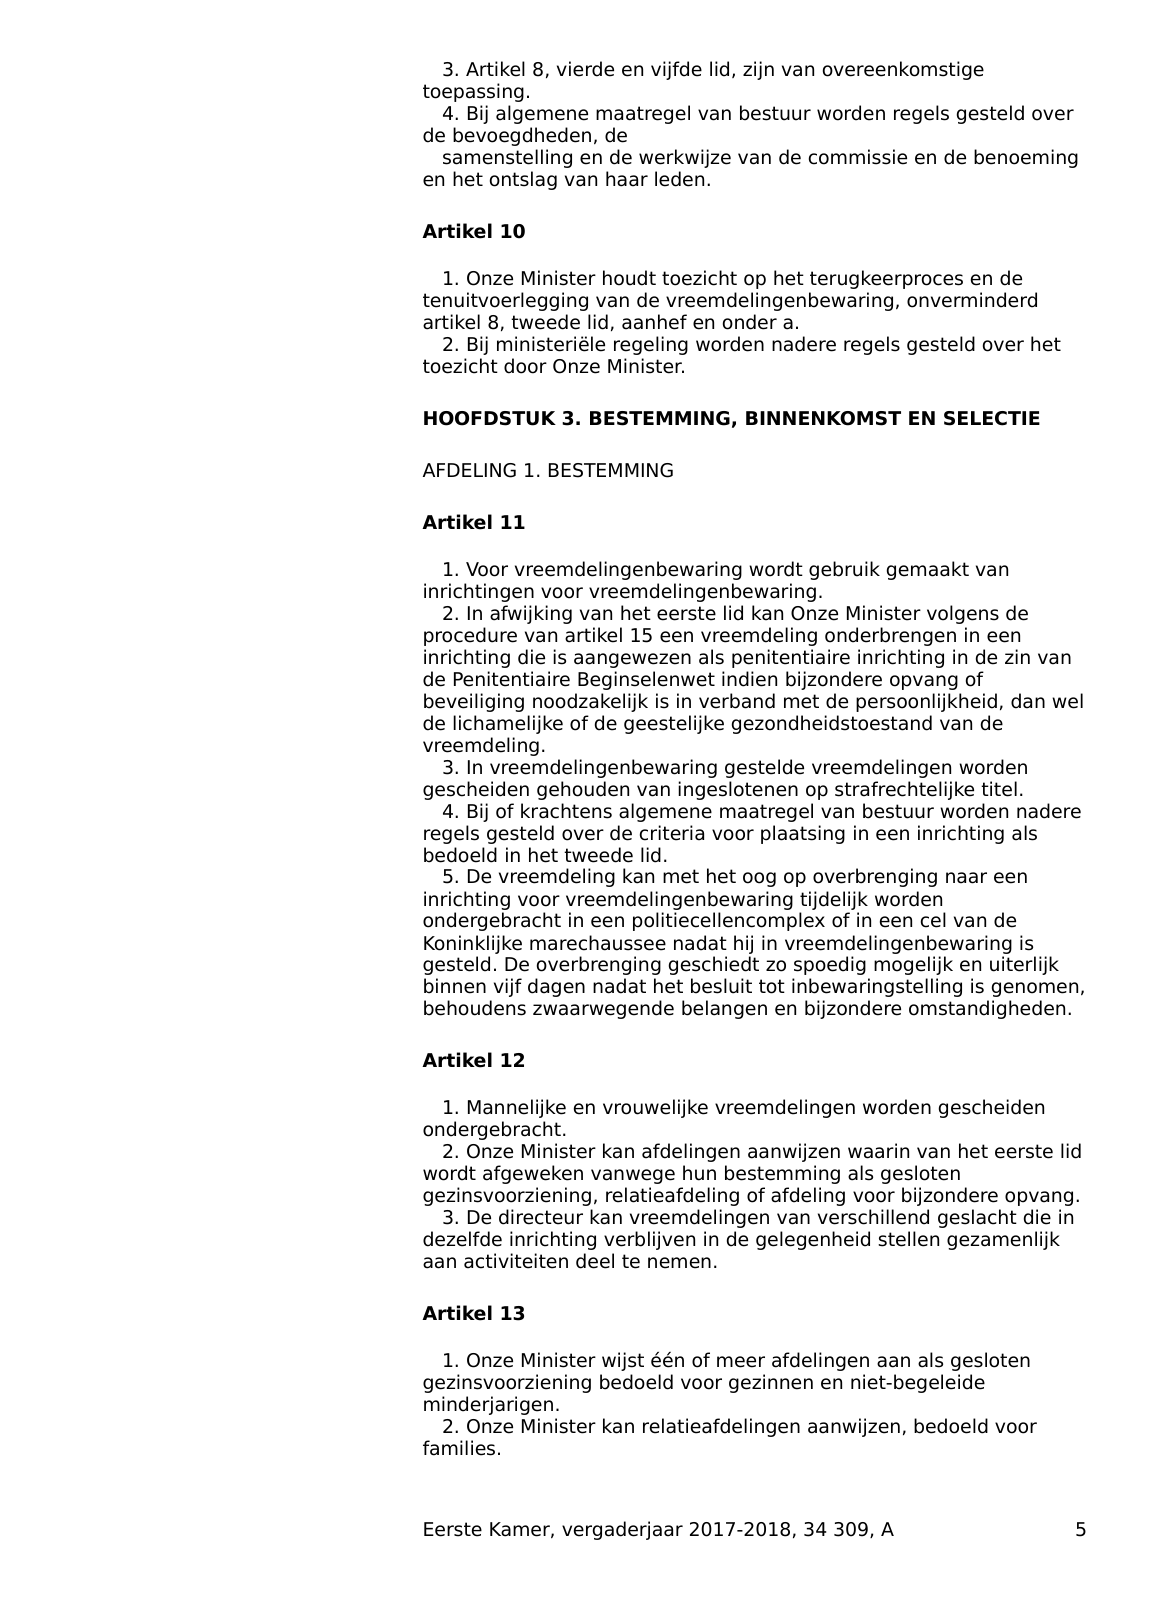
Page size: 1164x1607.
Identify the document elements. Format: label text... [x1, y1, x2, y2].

text 2. Bij ministeriële regeling worden nadere regels gesteld over het toezicht door Onze Minister. [422, 334, 1087, 378]
subtitle Artikel 11 [422, 512, 1087, 534]
subtitle Artikel 10 [422, 221, 1087, 243]
text 2. Onze Minister kan afdelingen aanwijzen waarin van het eerste lid wordt afgeweken vanwege hun bestemming als gesloten gezinsvoorziening, relatieafdeling of afdeling voor bijzondere opvang. [422, 1141, 1087, 1207]
text 3. In vreemdelingenbewaring gestelde vreemdelingen worden gescheiden gehouden van ingeslotenen op strafrechtelijke titel. [422, 757, 1087, 801]
subtitle HOOFDSTUK 3. BESTEMMING, BINNENKOMST EN SELECTIE [422, 408, 1087, 430]
text 2. Onze Minister kan relatieafdelingen aanwijzen, bedoeld voor families. [422, 1416, 1087, 1460]
text 2. In afwijking van het eerste lid kan Onze Minister volgens de procedure van artikel 15 een vreemdeling onderbrengen in een inrichting die is aangewezen als penitentiaire inrichting in de zin van de Penitentiaire Beginselenwet indien bijzondere opvang of beveiliging noodzakelijk is in verband met de persoonlijkheid, dan wel de lichamelijke of de geestelijke gezondheidstoestand van de vreemdeling. [422, 603, 1087, 757]
text samenstelling en de werkwijze van de commissie en de benoeming en het ontslag van haar leden. [422, 147, 1087, 191]
text 3. Artikel 8, vierde en vijfde lid, zijn van overeenkomstige toepassing. [422, 59, 1087, 103]
text 1. Onze Minister wijst één of meer afdelingen aan als gesloten gezinsvoorziening bedoeld voor gezinnen en niet-begeleide minderjarigen. [422, 1350, 1087, 1416]
text 4. Bij algemene maatregel van bestuur worden regels gesteld over de bevoegdheden, de [422, 103, 1087, 147]
text 1. Mannelijke en vrouwelijke vreemdelingen worden gescheiden ondergebracht. [422, 1097, 1087, 1141]
text 1. Voor vreemdelingenbewaring wordt gebruik gemaakt van inrichtingen voor vreemdelingenbewaring. [422, 559, 1087, 603]
subtitle AFDELING 1. BESTEMMING [422, 460, 1087, 482]
subtitle Artikel 12 [422, 1050, 1087, 1072]
text 1. Onze Minister houdt toezicht op het terugkeerproces en de tenuitvoerlegging van de vreemdelingenbewaring, onverminderd artikel 8, tweede lid, aanhef en onder a. [422, 268, 1087, 334]
text 5. De vreemdeling kan met het oog op overbrenging naar een inrichting voor vreemdelingenbewaring tijdelijk worden ondergebracht in een politiecellencomplex of in een cel van de Koninklijke marechaussee nadat hij in vreemdelingenbewaring is gesteld. De overbrenging geschiedt zo spoedig mogelijk en uiterlijk binnen vijf dagen nadat het besluit tot inbewaringstelling is genomen, behoudens zwaarwegende belangen en bijzondere omstandigheden. [422, 866, 1087, 1020]
subtitle Artikel 13 [422, 1303, 1087, 1325]
text 3. De directeur kan vreemdelingen van verschillend geslacht die in dezelfde inrichting verblijven in de gelegenheid stellen gezamenlijk aan activiteiten deel te nemen. [422, 1207, 1087, 1273]
text 4. Bij of krachtens algemene maatregel van bestuur worden nadere regels gesteld over de criteria voor plaatsing in een inrichting als bedoeld in het tweede lid. [422, 801, 1087, 866]
